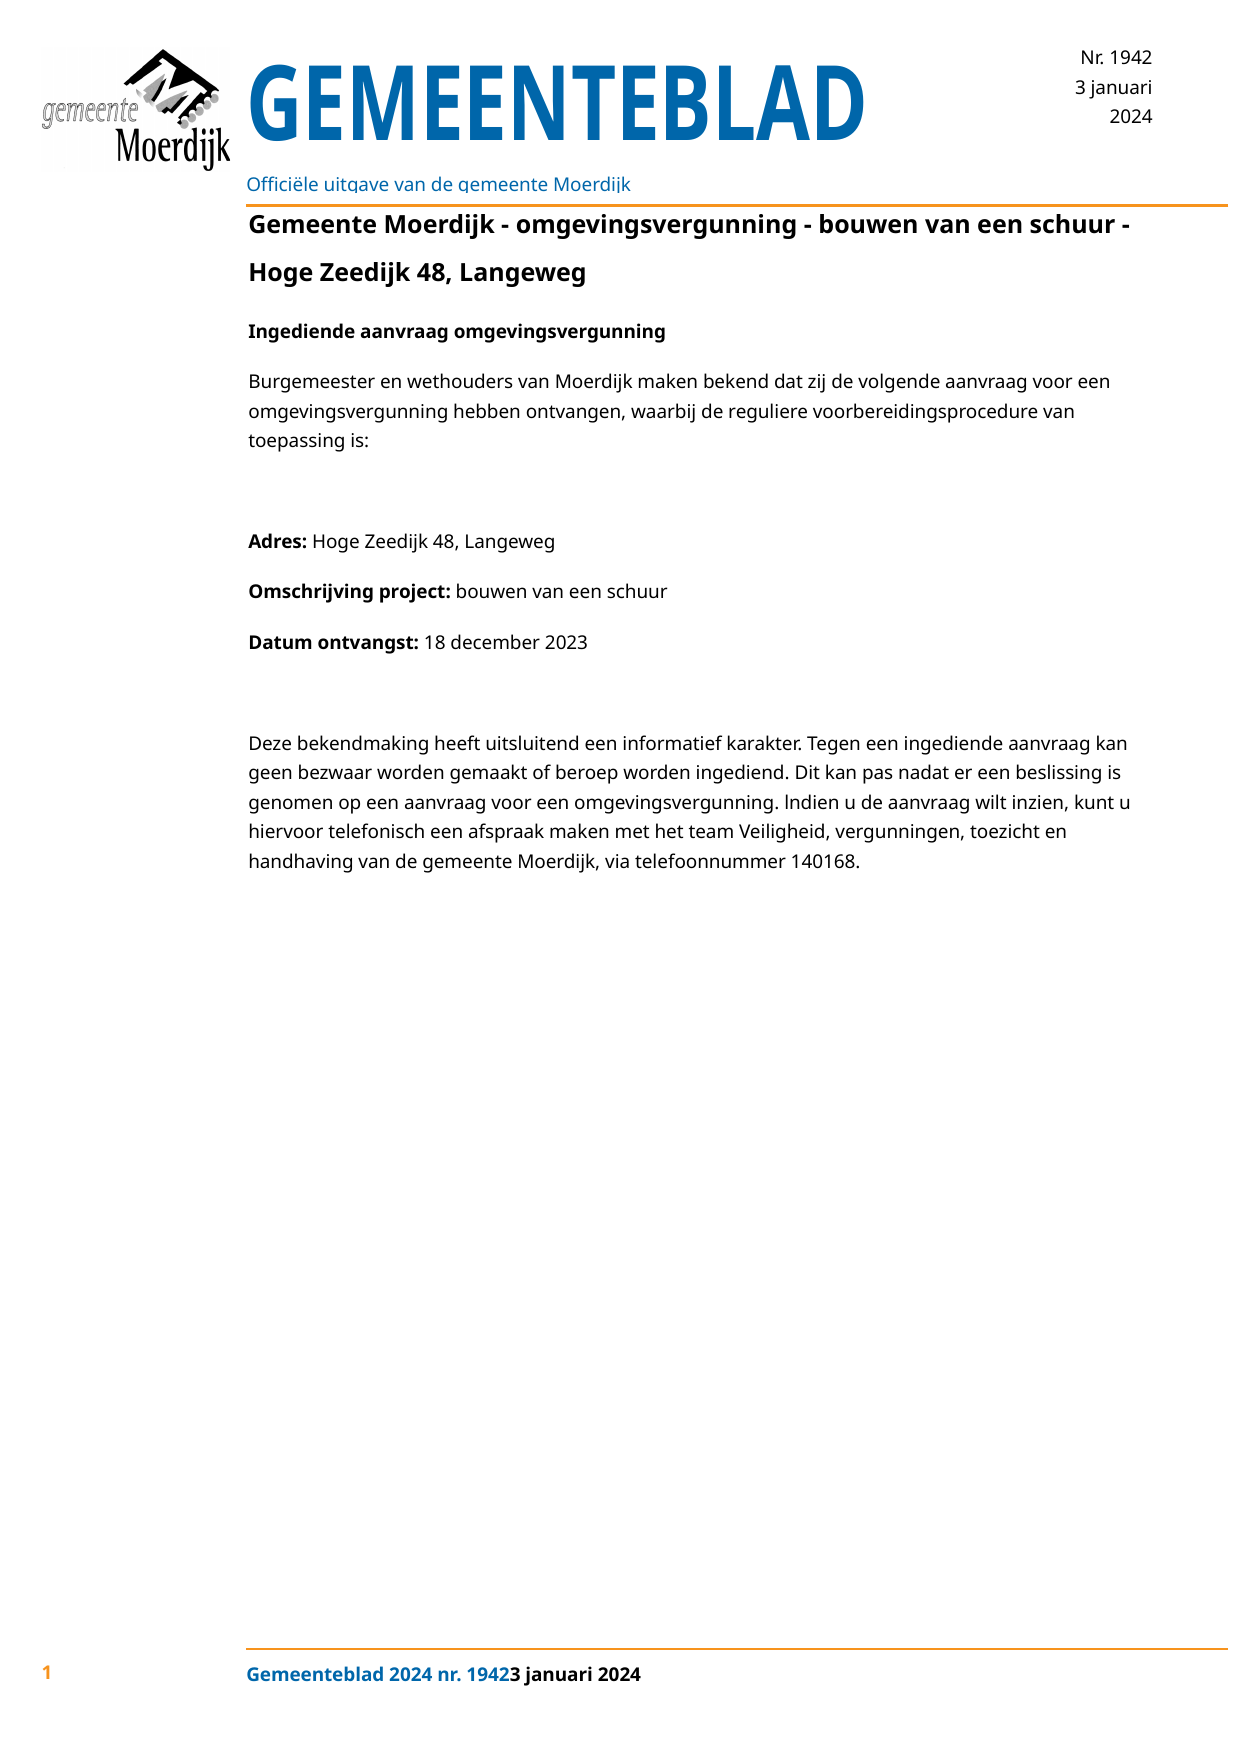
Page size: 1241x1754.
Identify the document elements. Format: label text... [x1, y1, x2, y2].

text Burgemeester en wethouders van Moerdijk maken bekend dat zij de volgende aanvraag voor een omgevingsvergunning hebben ontvangen, waarbij de reguliere voorbereidingsprocedure van toepassing is: [248, 368, 1152, 453]
text Deze bekendmaking heeft uitsluitend een informatief karakter. Tegen een ingediende aanvraag kan geen bezwaar worden gemaakt of beroep worden ingediend. Dit kan pas nadat er een beslissing is genomen op een aanvraag voor een omgevingsvergunning. lndien u de aanvraag wilt inzien, kunt u hiervoor telefonisch een afspraak maken met het team Veiligheid, vergunningen, toezicht en handhaving van de gemeente Moerdijk, via telefoonnummer 140168. [248, 730, 1152, 874]
text Omschrijving project: bouwen van een schuur [248, 579, 1152, 604]
text Gemeente Moerdijk - omgevingsvergunning - bouwen van een schuur - Hoge Zeedijk 48, Langeweg [248, 207, 1152, 288]
text Adres: Hoge Zeedijk 48, Langeweg [248, 528, 1152, 554]
text Ingediende aanvraag omgevingsvergunning [248, 318, 1152, 344]
text Datum ontvangst: 18 december 2023 [248, 629, 1152, 655]
picture [41, 47, 231, 172]
